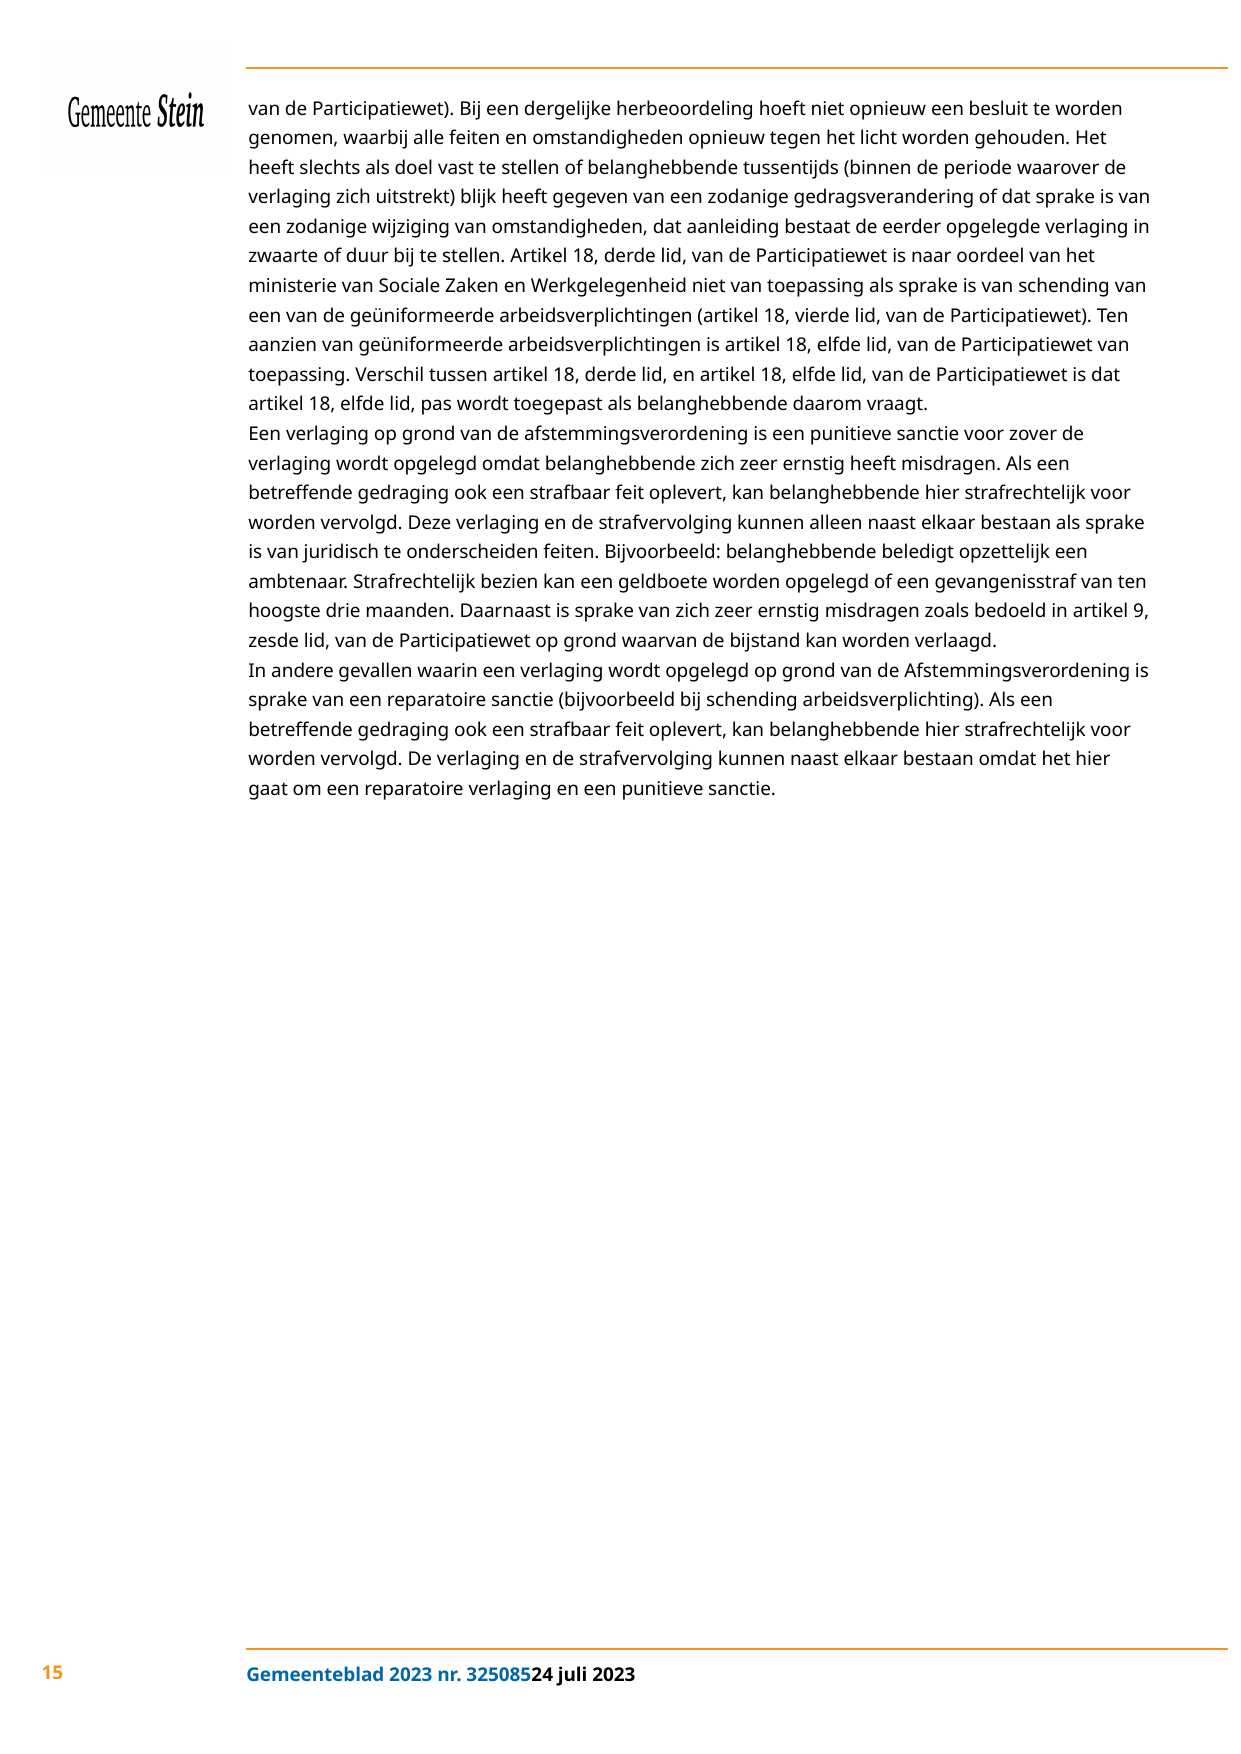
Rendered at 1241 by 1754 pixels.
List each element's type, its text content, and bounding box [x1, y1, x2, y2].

picture [41, 47, 231, 172]
text Een verlaging op grond van de afstemmingsverordening is een punitieve sanctie voor zover de verlaging wordt opgelegd omdat belanghebbende zich zeer ernstig heeft misdragen. Als een betreffende gedraging ook een strafbaar feit oplevert, kan belanghebbende hier strafrechtelijk voor worden vervolgd. Deze verlaging en de strafvervolging kunnen alleen naast elkaar bestaan als sprake is van juridisch te onderscheiden feiten. Bijvoorbeeld: belanghebbende beledigt opzettelijk een ambtenaar. Strafrechtelijk bezien kan een geldboete worden opgelegd of een gevangenisstraf van ten hoogste drie maanden. Daarnaast is sprake van zich zeer ernstig misdragen zoals bedoeld in artikel 9, zesde lid, van de Participatiewet op grond waarvan de bijstand kan worden verlaagd. [248, 420, 1152, 653]
text van de Participatiewet). Bij een dergelijke herbeoordeling hoeft niet opnieuw een besluit te worden genomen, waarbij alle feiten en omstandigheden opnieuw tegen het licht worden gehouden. Het heeft slechts als doel vast te stellen of belanghebbende tussentijds (binnen de periode waarover de verlaging zich uitstrekt) blijk heeft gegeven van een zodanige gedragsverandering of dat sprake is van een zodanige wijziging van omstandigheden, dat aanleiding bestaat de eerder opgelegde verlaging in zwaarte of duur bij te stellen. Artikel 18, derde lid, van de Participatiewet is naar oordeel van het ministerie van Sociale Zaken en Werkgelegenheid niet van toepassing als sprake is van schending van een van de geüniformeerde arbeidsverplichtingen (artikel 18, vierde lid, van de Participatiewet). Ten aanzien van geüniformeerde arbeidsverplichtingen is artikel 18, elfde lid, van de Participatiewet van toepassing. Verschil tussen artikel 18, derde lid, en artikel 18, elfde lid, van de Participatiewet is dat artikel 18, elfde lid, pas wordt toegepast als belanghebbende daarom vraagt. [248, 95, 1152, 416]
text In andere gevallen waarin een verlaging wordt opgelegd op grond van de Afstemmingsverordening is sprake van een reparatoire sanctie (bijvoorbeeld bij schending arbeidsverplichting). Als een betreffende gedraging ook een strafbaar feit oplevert, kan belanghebbende hier strafrechtelijk voor worden vervolgd. De verlaging en de strafvervolging kunnen naast elkaar bestaan omdat het hier gaat om een reparatoire verlaging en een punitieve sanctie. [248, 657, 1152, 801]
